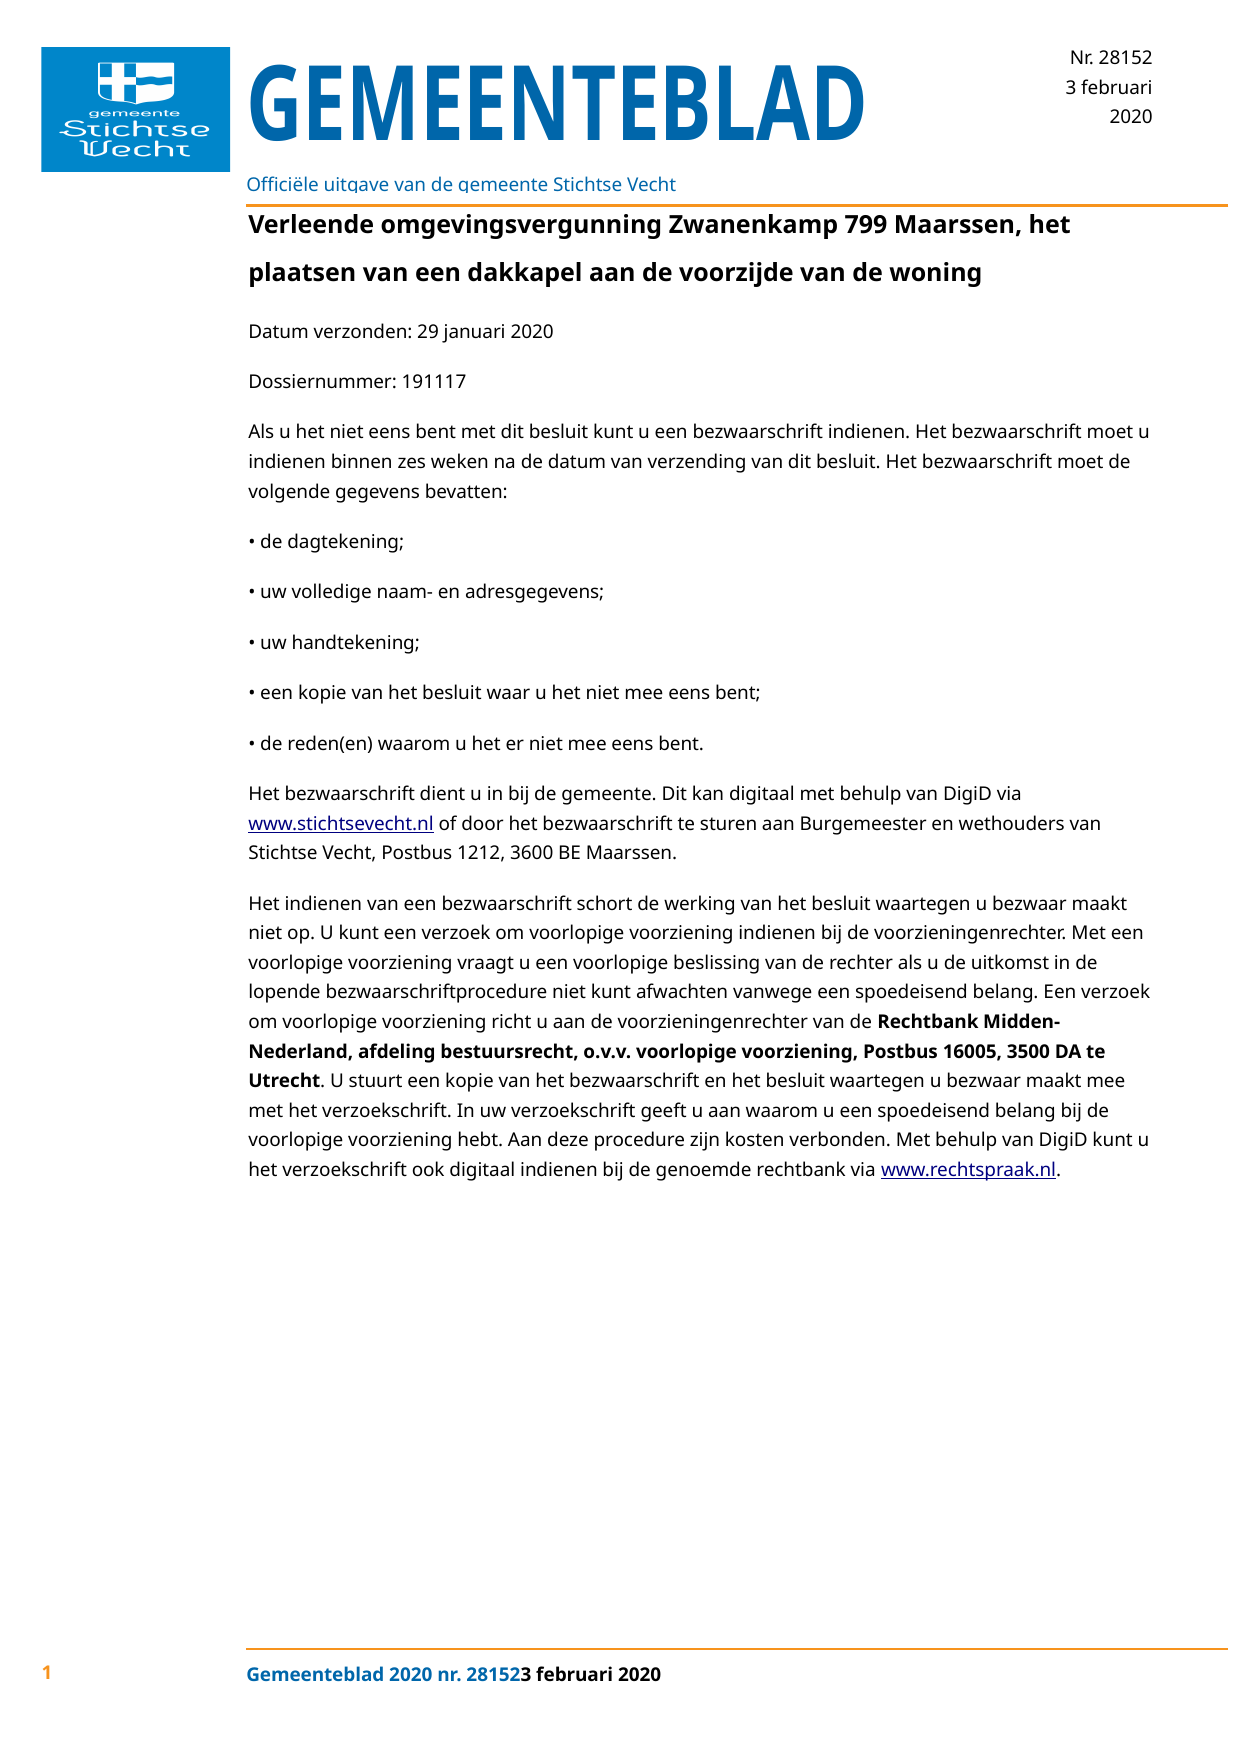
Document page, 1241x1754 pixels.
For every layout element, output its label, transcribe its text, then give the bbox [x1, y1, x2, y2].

picture [99, 63, 135, 101]
picture [137, 63, 174, 103]
text Verleende omgevingsvergunning Zwanenkamp 799 Maarssen, het plaatsen van een dakkapel aan de voorzijde van de woning [248, 207, 1152, 288]
text Het bezwaarschrift dient u in bij de gemeente. Dit kan digitaal met behulp van DigiD via www.stichtsevecht.nl of door het bezwaarschrift te sturen aan Burgemeester en wethouders van Stichtse Vecht, Postbus 1212, 3600 BE Maarssen. [248, 780, 1152, 865]
text • uw volledige naam- en adresgegevens; [248, 579, 1152, 604]
text Het indienen van een bezwaarschrift schort de werking van het besluit waartegen u bezwaar maakt niet op. U kunt een verzoek om voorlopige voorziening indienen bij de voorzieningenrechter. Met een voorlopige voorziening vraagt u een voorlopige beslissing van de rechter als u de uitkomst in de lopende bezwaarschriftprocedure niet kunt afwachten vanwege een spoedeisend belang. Een verzoek om voorlopige voorziening richt u aan de voorzieningenrechter van de Rechtbank Midden-Nederland, afdeling bestuursrecht, o.v.v. voorlopige voorziening, Postbus 16005, 3500 DA te Utrecht. U stuurt een kopie van het bezwaarschrift en het besluit waartegen u bezwaar maakt mee met het verzoekschrift. In uw verzoekschrift geeft u aan waarom u een spoedeisend belang bij de voorlopige voorziening hebt. Aan deze procedure zijn kosten verbonden. Met behulp van DigiD kunt u het verzoekschrift ook digitaal indienen bij de genoemde rechtbank via www.rechtspraak.nl. [248, 890, 1152, 1182]
text Als u het niet eens bent met dit besluit kunt u een bezwaarschrift indienen. Het bezwaarschrift moet u indienen binnen zes weken na de datum van verzending van dit besluit. Het bezwaarschrift moet de volgende gegevens bevatten: [248, 419, 1152, 504]
text • de reden(en) waarom u het er niet mee eens bent. [248, 730, 1152, 756]
text • een kopie van het besluit waar u het niet mee eens bent; [248, 679, 1152, 705]
text Datum verzonden: 29 januari 2020 [248, 318, 1152, 344]
text Dossiernummer: 191117 [248, 368, 1152, 394]
text • de dagtekening; [248, 528, 1152, 554]
text • uw handtekening; [248, 629, 1152, 655]
